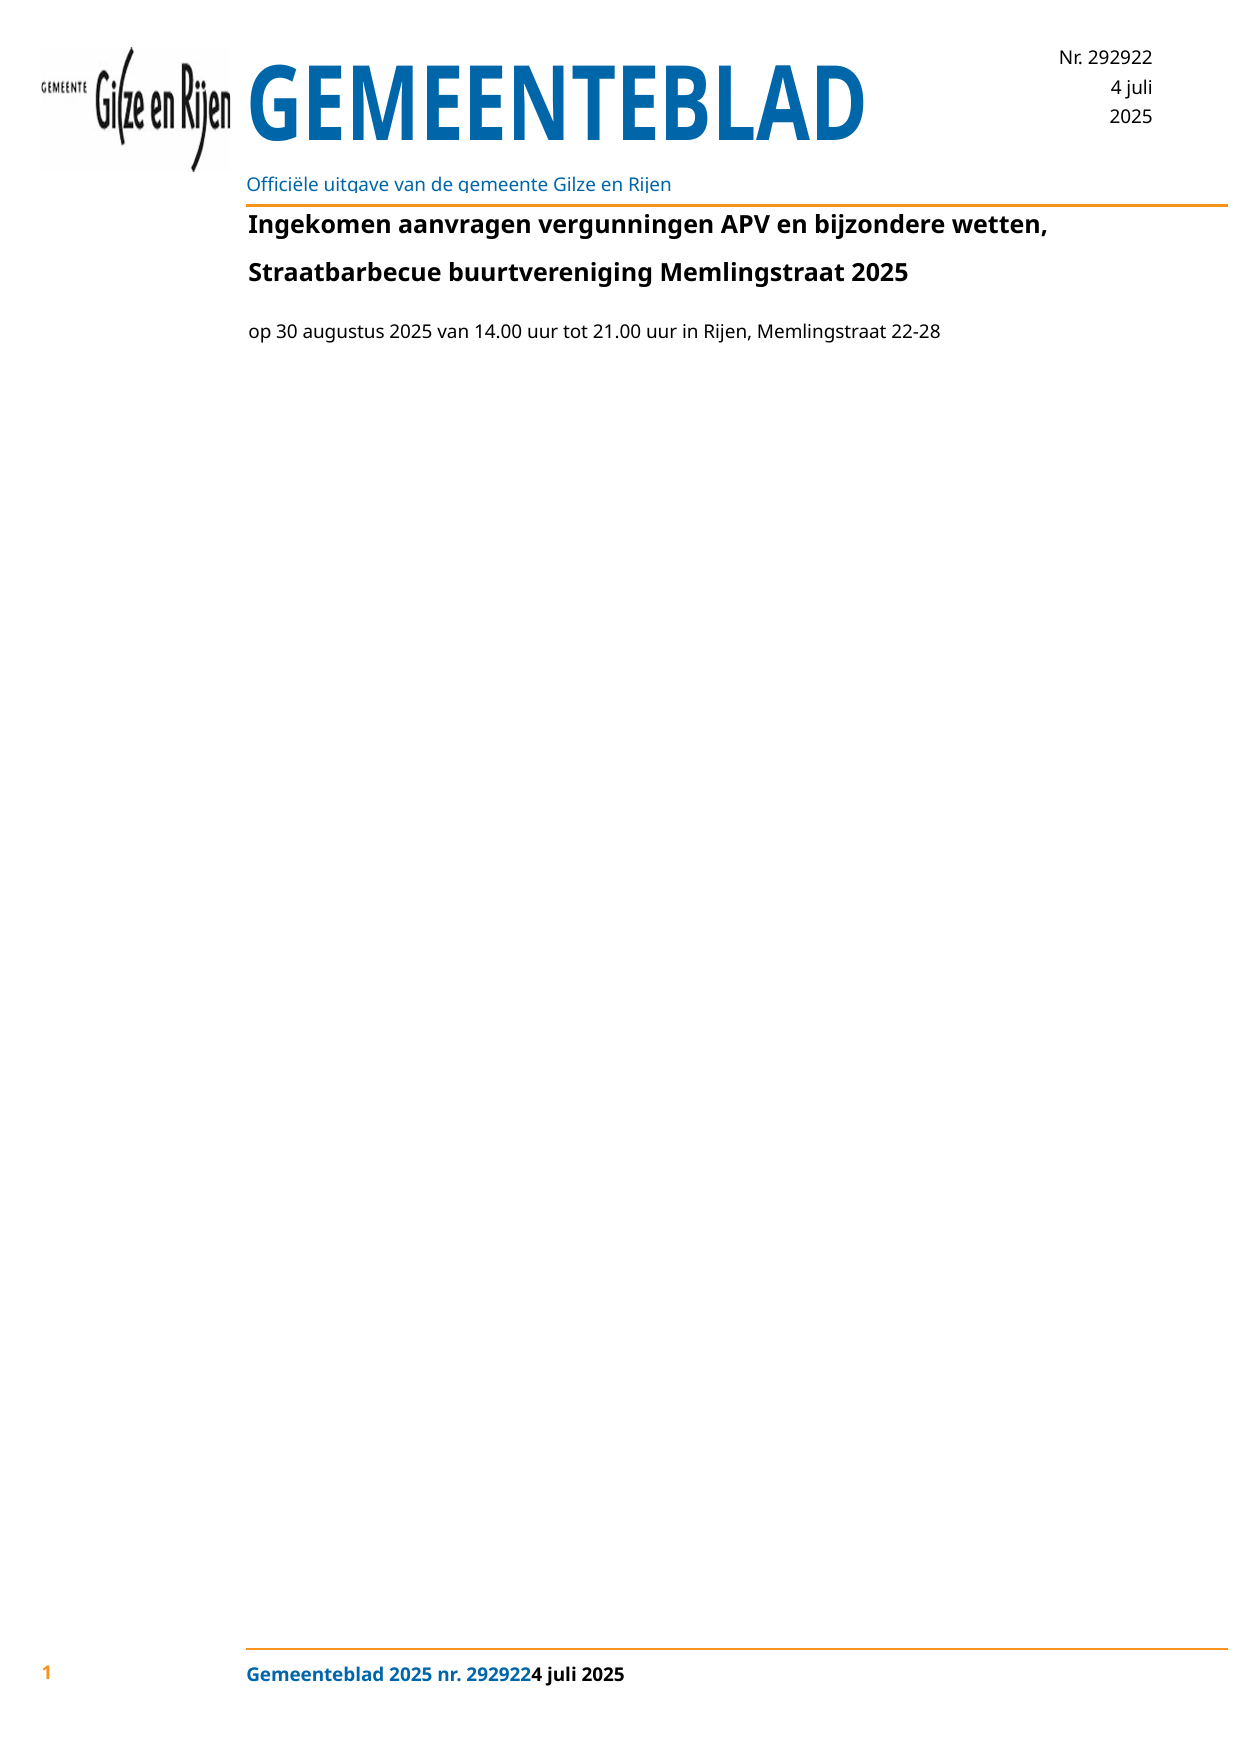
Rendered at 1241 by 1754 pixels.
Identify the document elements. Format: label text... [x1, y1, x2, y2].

text Ingekomen aanvragen vergunningen APV en bijzondere wetten, Straatbarbecue buurtvereniging Memlingstraat 2025 [248, 207, 1152, 288]
text op 30 augustus 2025 van 14.00 uur tot 21.00 uur in Rijen, Memlingstraat 22-28 [248, 318, 1152, 344]
picture [41, 47, 231, 172]
